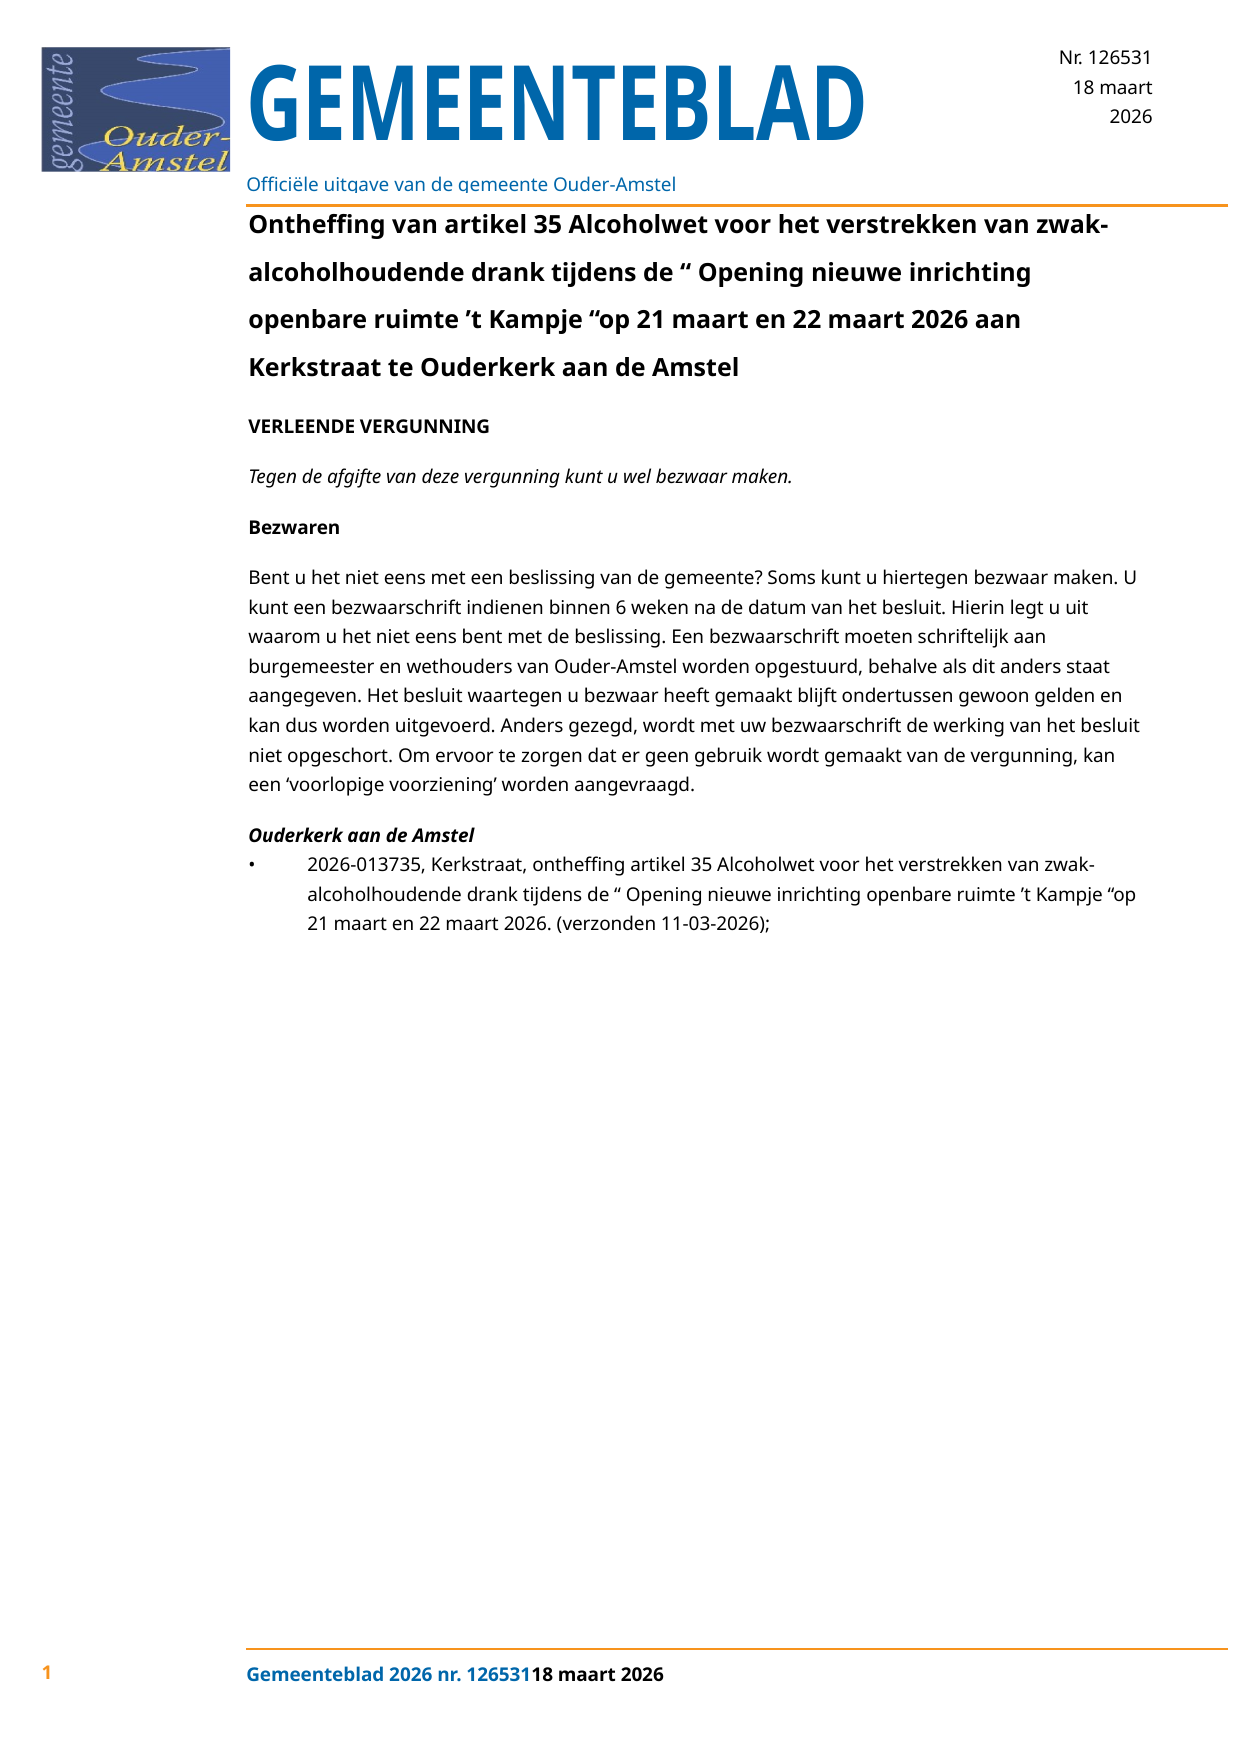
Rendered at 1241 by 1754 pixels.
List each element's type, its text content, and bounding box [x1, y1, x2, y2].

text Tegen de afgifte van deze vergunning kunt u wel bezwaar maken. [248, 463, 1152, 489]
list 2026-013735, Kerkstraat, ontheffing artikel 35 Alcoholwet voor het verstrekken van zwak-alcoholhoudende drank tijdens de “ Opening nieuwe inrichting openbare ruimte ’t Kampje “op 21 maart en 22 maart 2026. (verzonden 11-03-2026); [248, 851, 1152, 936]
text Ouderkerk aan de Amstel [248, 822, 1152, 848]
text Bent u het niet eens met een beslissing van de gemeente? Soms kunt u hiertegen bezwaar maken. U kunt een bezwaarschrift indienen binnen 6 weken na de datum van het besluit. Hierin legt u uit waarom u het niet eens bent met de beslissing. Een bezwaarschrift moeten schriftelijk aan burgemeester en wethouders van Ouder-Amstel worden opgestuurd, behalve als dit anders staat aangegeven. Het besluit waartegen u bezwaar heeft gemaakt blijft ondertussen gewoon gelden en kan dus worden uitgevoerd. Anders gezegd, wordt met uw bezwaarschrift de werking van het besluit niet opgeschort. Om ervoor te zorgen dat er geen gebruik wordt gemaakt van de vergunning, kan een ‘voorlopige voorziening’ worden aangevraagd. [248, 564, 1152, 797]
text Bezwaren [248, 514, 1152, 540]
text Ontheffing van artikel 35 Alcoholwet voor het verstrekken van zwak-alcoholhoudende drank tijdens de “ Opening nieuwe inrichting openbare ruimte ’t Kampje “op 21 maart en 22 maart 2026 aan Kerkstraat te Ouderkerk aan de Amstel [248, 207, 1152, 384]
text VERLEENDE VERGUNNING [248, 413, 1152, 439]
picture [41, 47, 231, 172]
